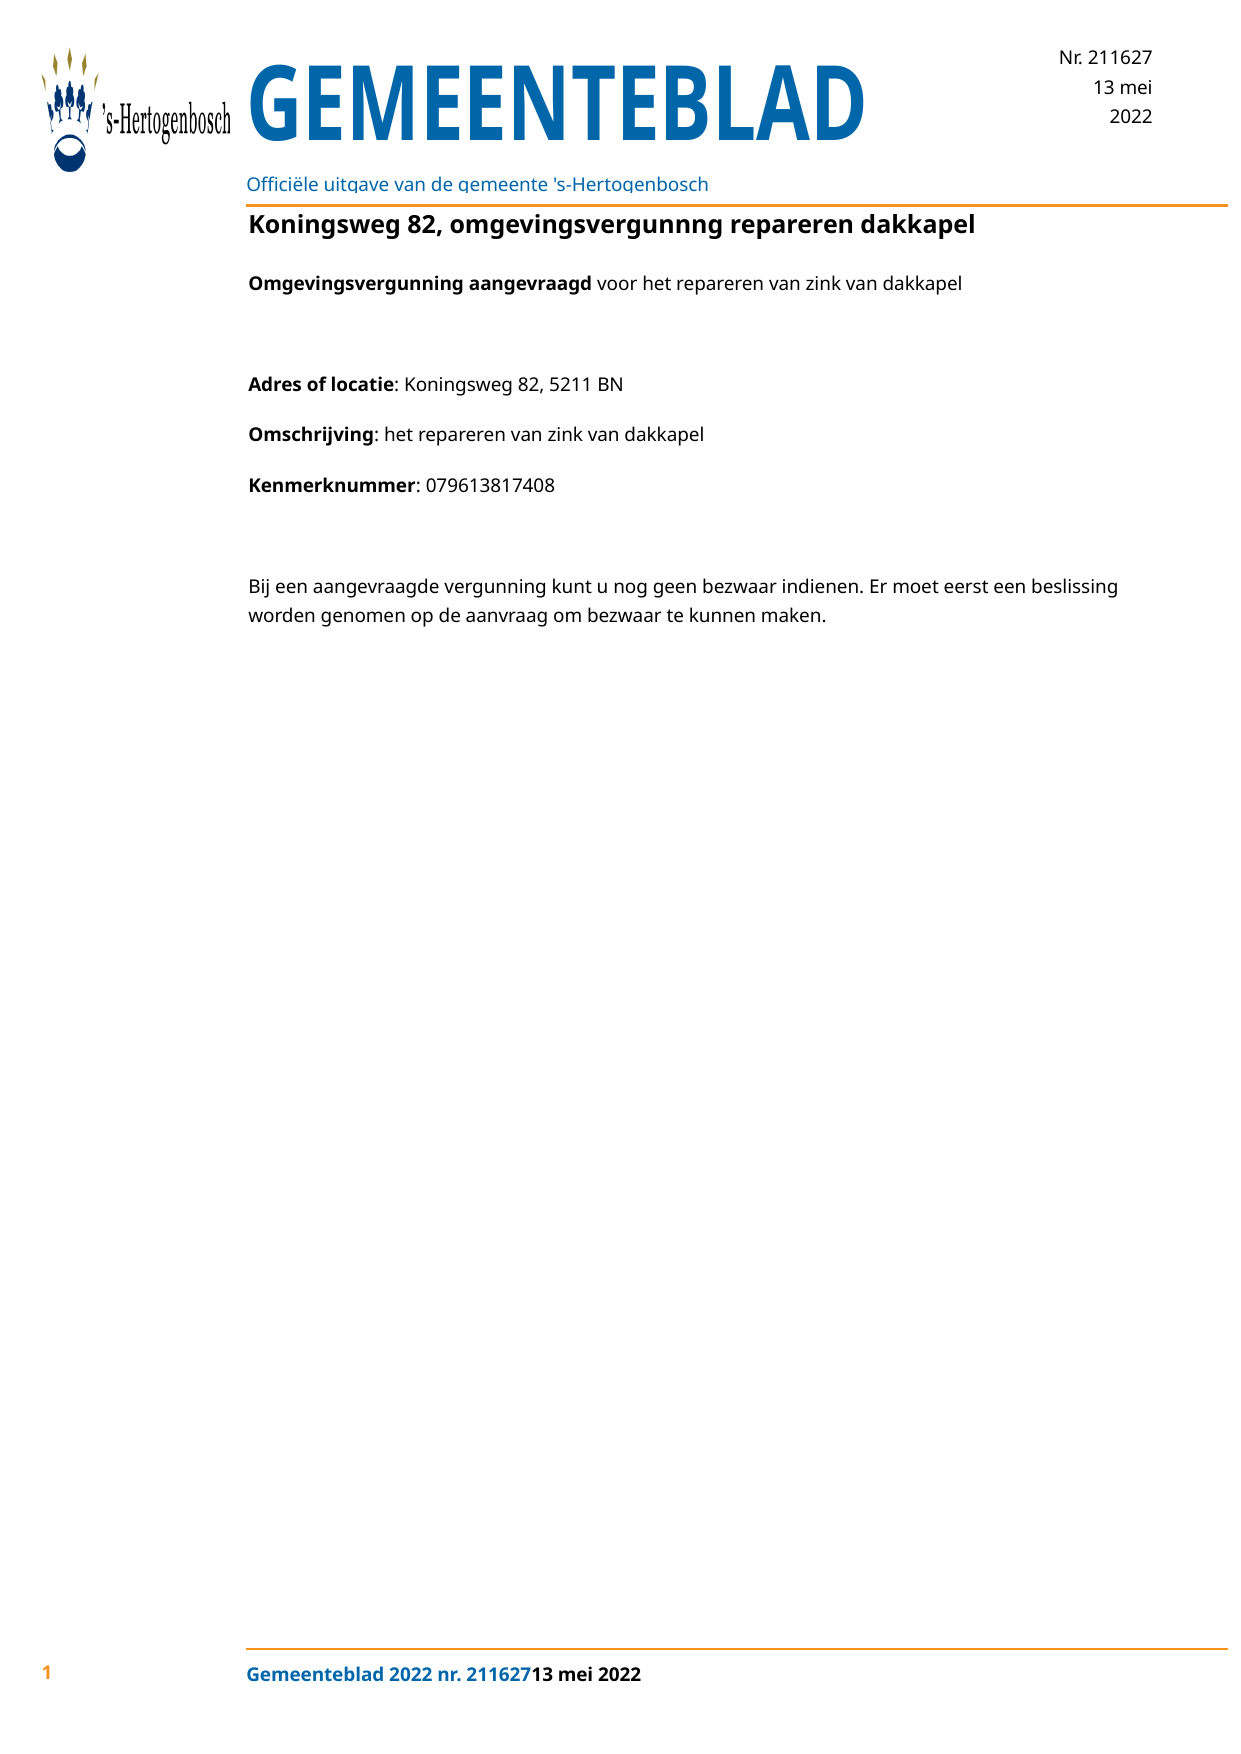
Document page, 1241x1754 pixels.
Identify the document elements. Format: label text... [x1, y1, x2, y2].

text Kenmerknummer: 079613817408 [248, 472, 1152, 498]
text Omschrijving: het repareren van zink van dakkapel [248, 422, 1152, 447]
text Omgevingsvergunning aangevraagd voor het repareren van zink van dakkapel [248, 270, 1152, 296]
text Bij een aangevraagde vergunning kunt u nog geen bezwaar indienen. Er moet eerst een beslissing worden genomen op de aanvraag om bezwaar te kunnen maken. [248, 573, 1152, 628]
picture [41, 47, 231, 172]
text Adres of locatie: Koningsweg 82, 5211 BN [248, 371, 1152, 397]
text Koningsweg 82, omgevingsvergunnng repareren dakkapel [248, 207, 1152, 241]
